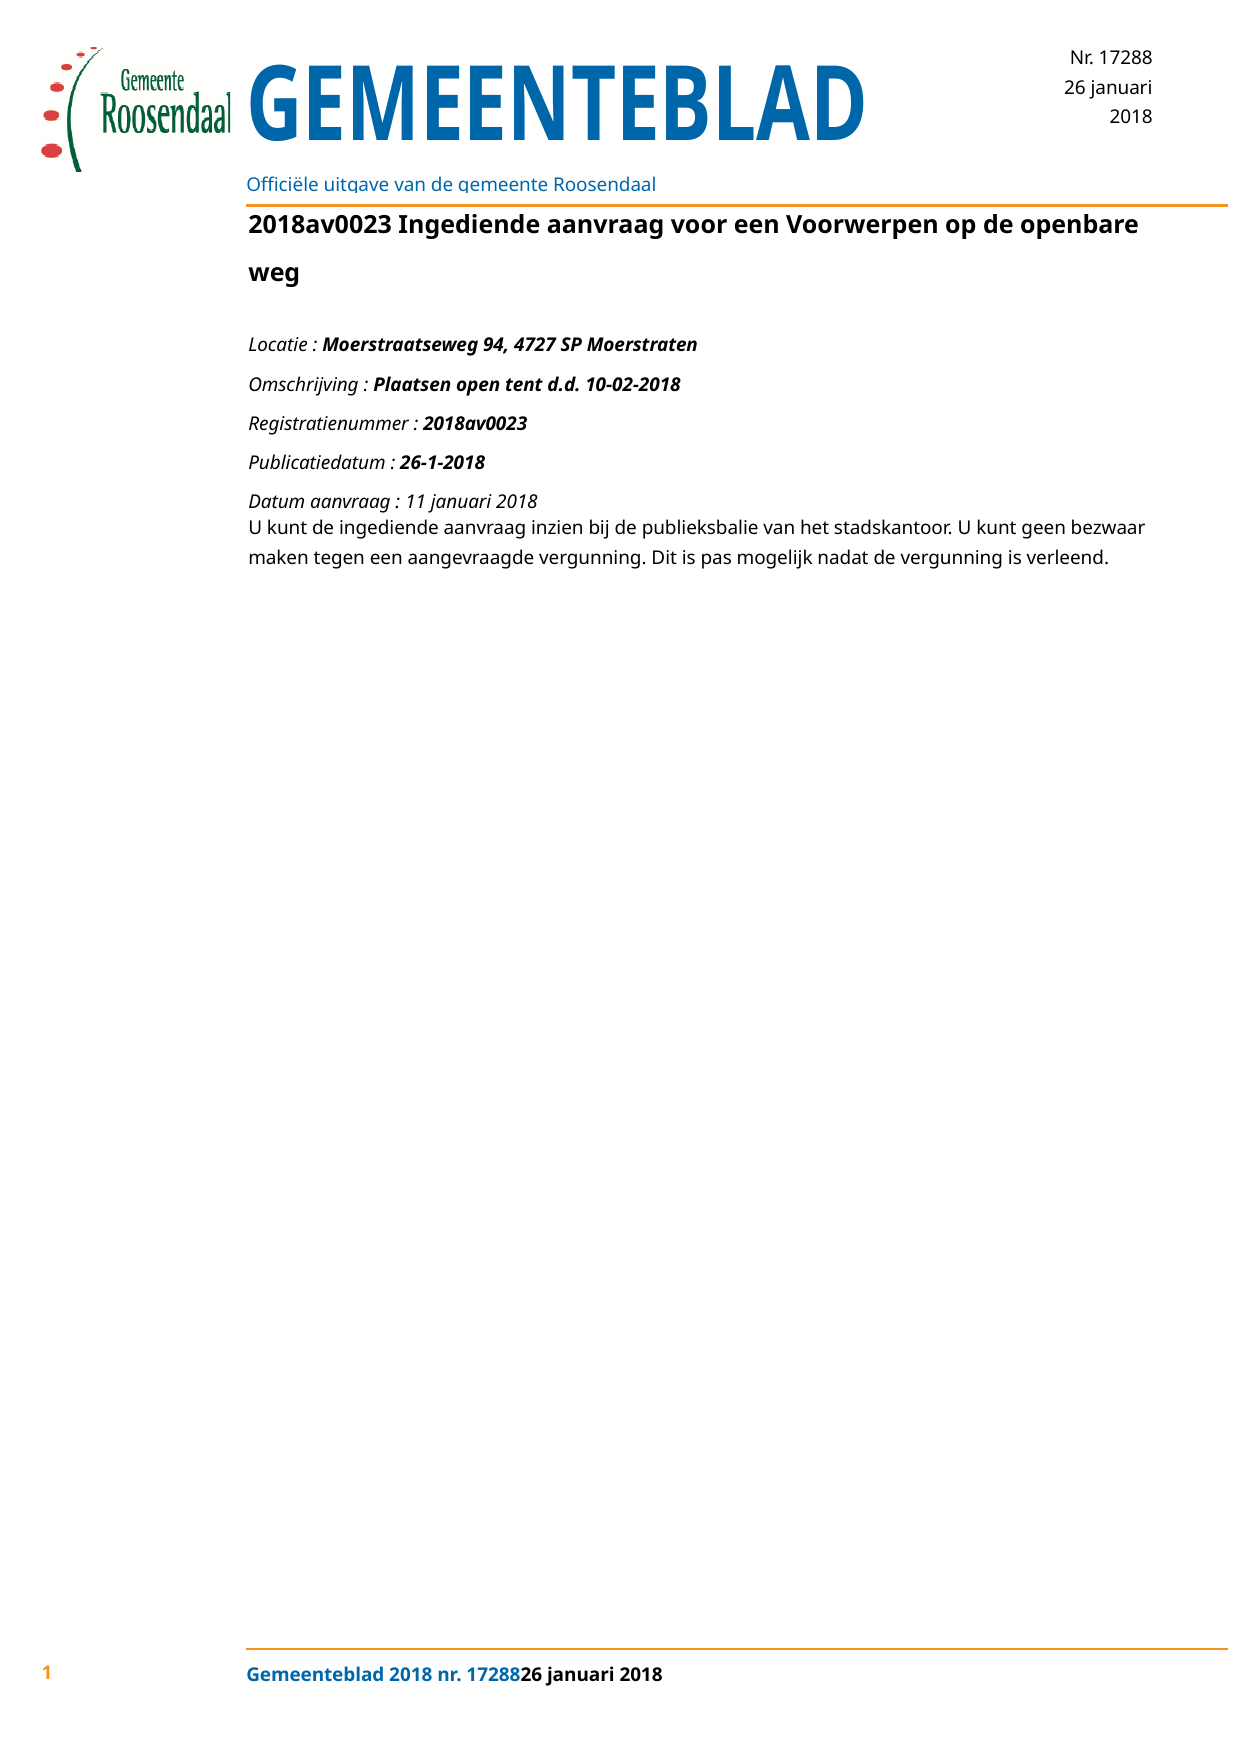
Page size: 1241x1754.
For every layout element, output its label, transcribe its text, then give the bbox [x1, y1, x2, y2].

text Datum aanvraag : 11 januari 2018 [248, 488, 1152, 514]
text 2018av0023 Ingediende aanvraag voor een Voorwerpen op de openbare weg [248, 207, 1152, 288]
picture [41, 47, 231, 172]
text Registratienummer : 2018av0023 [248, 410, 1152, 436]
text Omschrijving : Plaatsen open tent d.d. 10-02-2018 [248, 371, 1152, 396]
text Locatie : Moerstraatseweg 94, 4727 SP Moerstraten [248, 331, 1152, 357]
text Publicatiedatum : 26-1-2018 [248, 449, 1152, 475]
text U kunt de ingediende aanvraag inzien bij de publieksbalie van het stadskantoor. U kunt geen bezwaar maken tegen een aangevraagde vergunning. Dit is pas mogelijk nadat de vergunning is verleend. [248, 514, 1152, 569]
